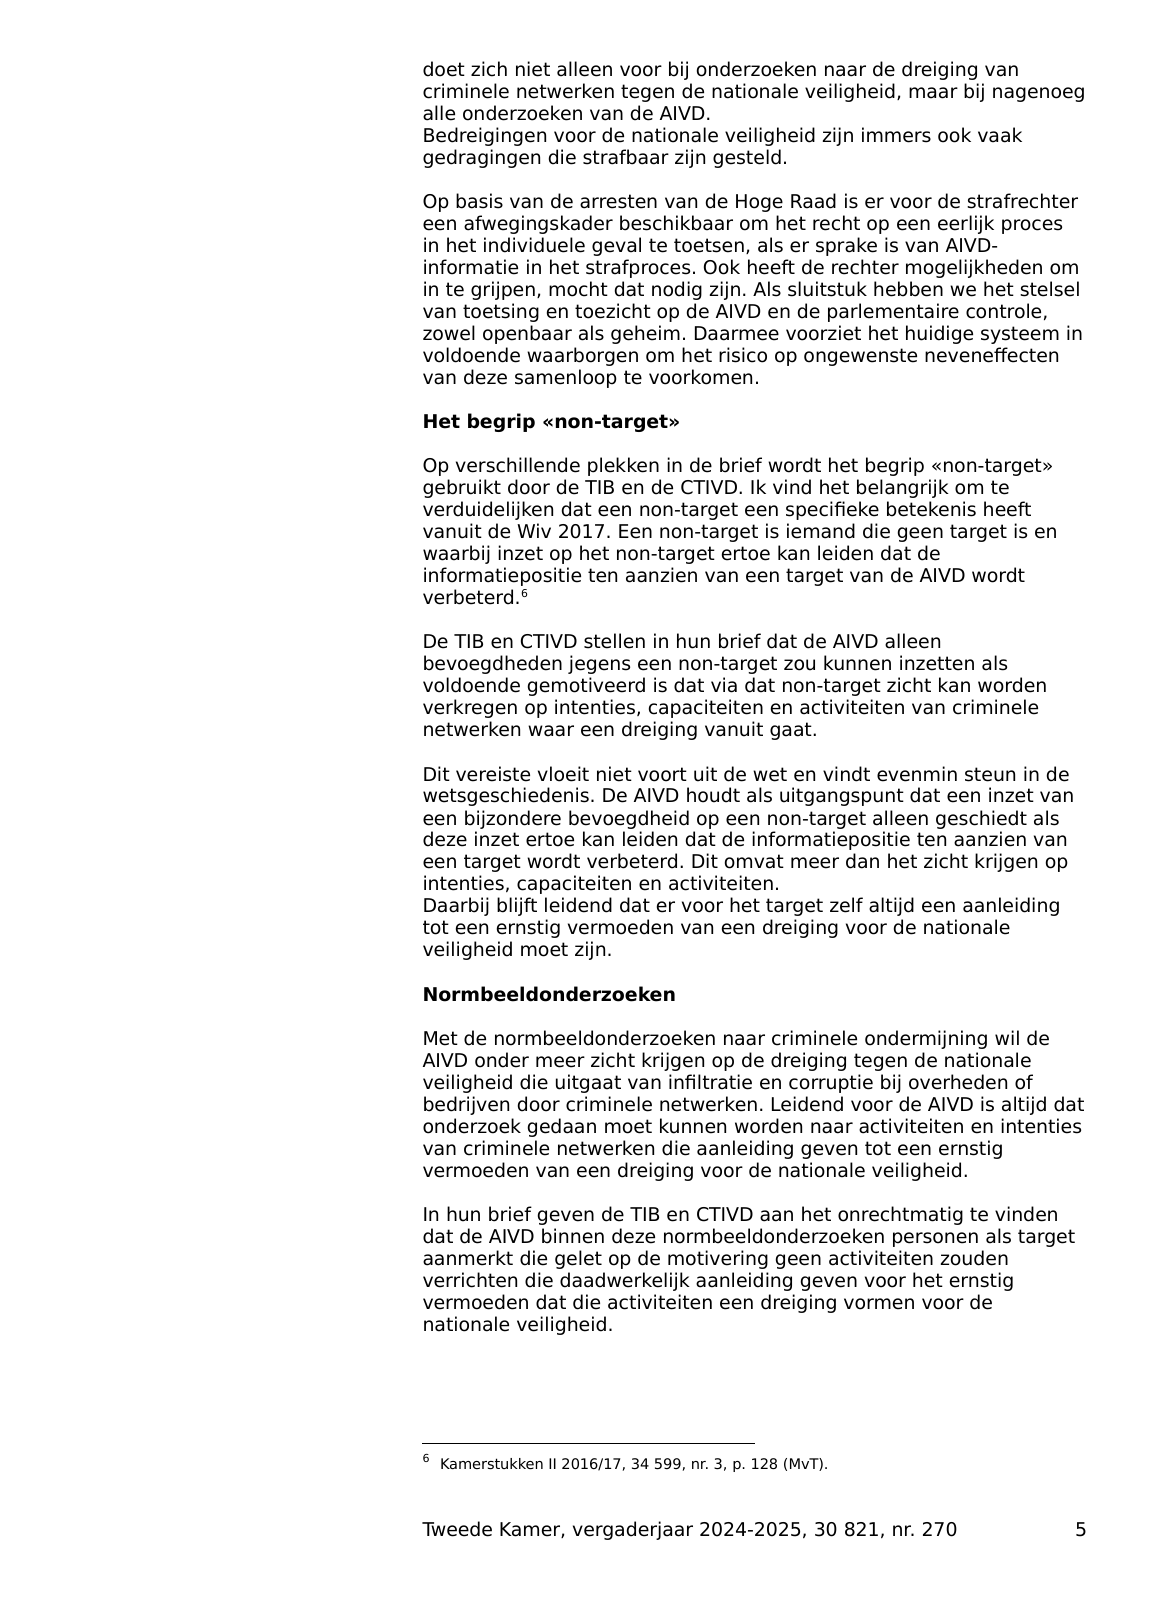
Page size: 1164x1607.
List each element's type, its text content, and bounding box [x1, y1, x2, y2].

text De TIB en CTIVD stellen in hun brief dat de AIVD alleen bevoegdheden jegens een non-target zou kunnen inzetten als voldoende gemotiveerd is dat via dat non-target zicht kan worden verkregen op intenties, capaciteiten en activiteiten van criminele netwerken waar een dreiging vanuit gaat. [422, 631, 1087, 741]
subtitle Normbeeldonderzoeken [422, 983, 1087, 1005]
text Dit vereiste vloeit niet voort uit de wet en vindt evenmin steun in de wetsgeschiedenis. De AIVD houdt als uitgangspunt dat een inzet van een bijzondere bevoegdheid op een non-target alleen geschiedt als deze inzet ertoe kan leiden dat de informatiepositie ten aanzien van een target wordt verbeterd. Dit omvat meer dan het zicht krijgen op intenties, capaciteiten en activiteiten. [422, 763, 1087, 895]
text Daarbij blijft leidend dat er voor het target zelf altijd een aanleiding tot een ernstig vermoeden van een dreiging voor de nationale veiligheid moet zijn. [422, 895, 1087, 961]
text Bedreigingen voor de nationale veiligheid zijn immers ook vaak gedragingen die strafbaar zijn gesteld. [422, 125, 1087, 169]
text Kamerstukken II 2016/17, 34 599, nr. 3, p. 128 (MvT). [422, 1452, 1087, 1474]
text doet zich niet alleen voor bij onderzoeken naar de dreiging van criminele netwerken tegen de nationale veiligheid, maar bij nagenoeg alle onderzoeken van de AIVD. [422, 59, 1087, 125]
text Met de normbeeldonderzoeken naar criminele ondermijning wil de AIVD onder meer zicht krijgen op de dreiging tegen de nationale veiligheid die uitgaat van infiltratie en corruptie bij overheden of bedrijven door criminele netwerken. Leidend voor de AIVD is altijd dat onderzoek gedaan moet kunnen worden naar activiteiten en intenties van criminele netwerken die aanleiding geven tot een ernstig vermoeden van een dreiging voor de nationale veiligheid. [422, 1028, 1087, 1181]
subtitle Het begrip «non-target» [422, 411, 1087, 433]
text Op basis van de arresten van de Hoge Raad is er voor de strafrechter een afwegingskader beschikbaar om het recht op een eerlijk proces in het individuele geval te toetsen, als er sprake is van AIVD-informatie in het strafproces. Ook heeft de rechter mogelijkheden om in te grijpen, mocht dat nodig zijn. Als sluitstuk hebben we het stelsel van toetsing en toezicht op de AIVD en de parlementaire controle, zowel openbaar als geheim. Daarmee voorziet het huidige systeem in voldoende waarborgen om het risico op ongewenste neveneffecten van deze samenloop te voorkomen. [422, 191, 1087, 389]
text Op verschillende plekken in de brief wordt het begrip «non-target» gebruikt door de TIB en de CTIVD. Ik vind het belangrijk om te verduidelijken dat een non-target een specifieke betekenis heeft vanuit de Wiv 2017. Een non-target is iemand die geen target is en waarbij inzet op het non-target ertoe kan leiden dat de informatiepositie ten aanzien van een target van de AIVD wordt verbeterd. [422, 455, 1087, 609]
text In hun brief geven de TIB en CTIVD aan het onrechtmatig te vinden dat de AIVD binnen deze normbeeldonderzoeken personen als target aanmerkt die gelet op de motivering geen activiteiten zouden verrichten die daadwerkelijk aanleiding geven voor het ernstig vermoeden dat die activiteiten een dreiging vormen voor de nationale veiligheid. [422, 1204, 1087, 1336]
